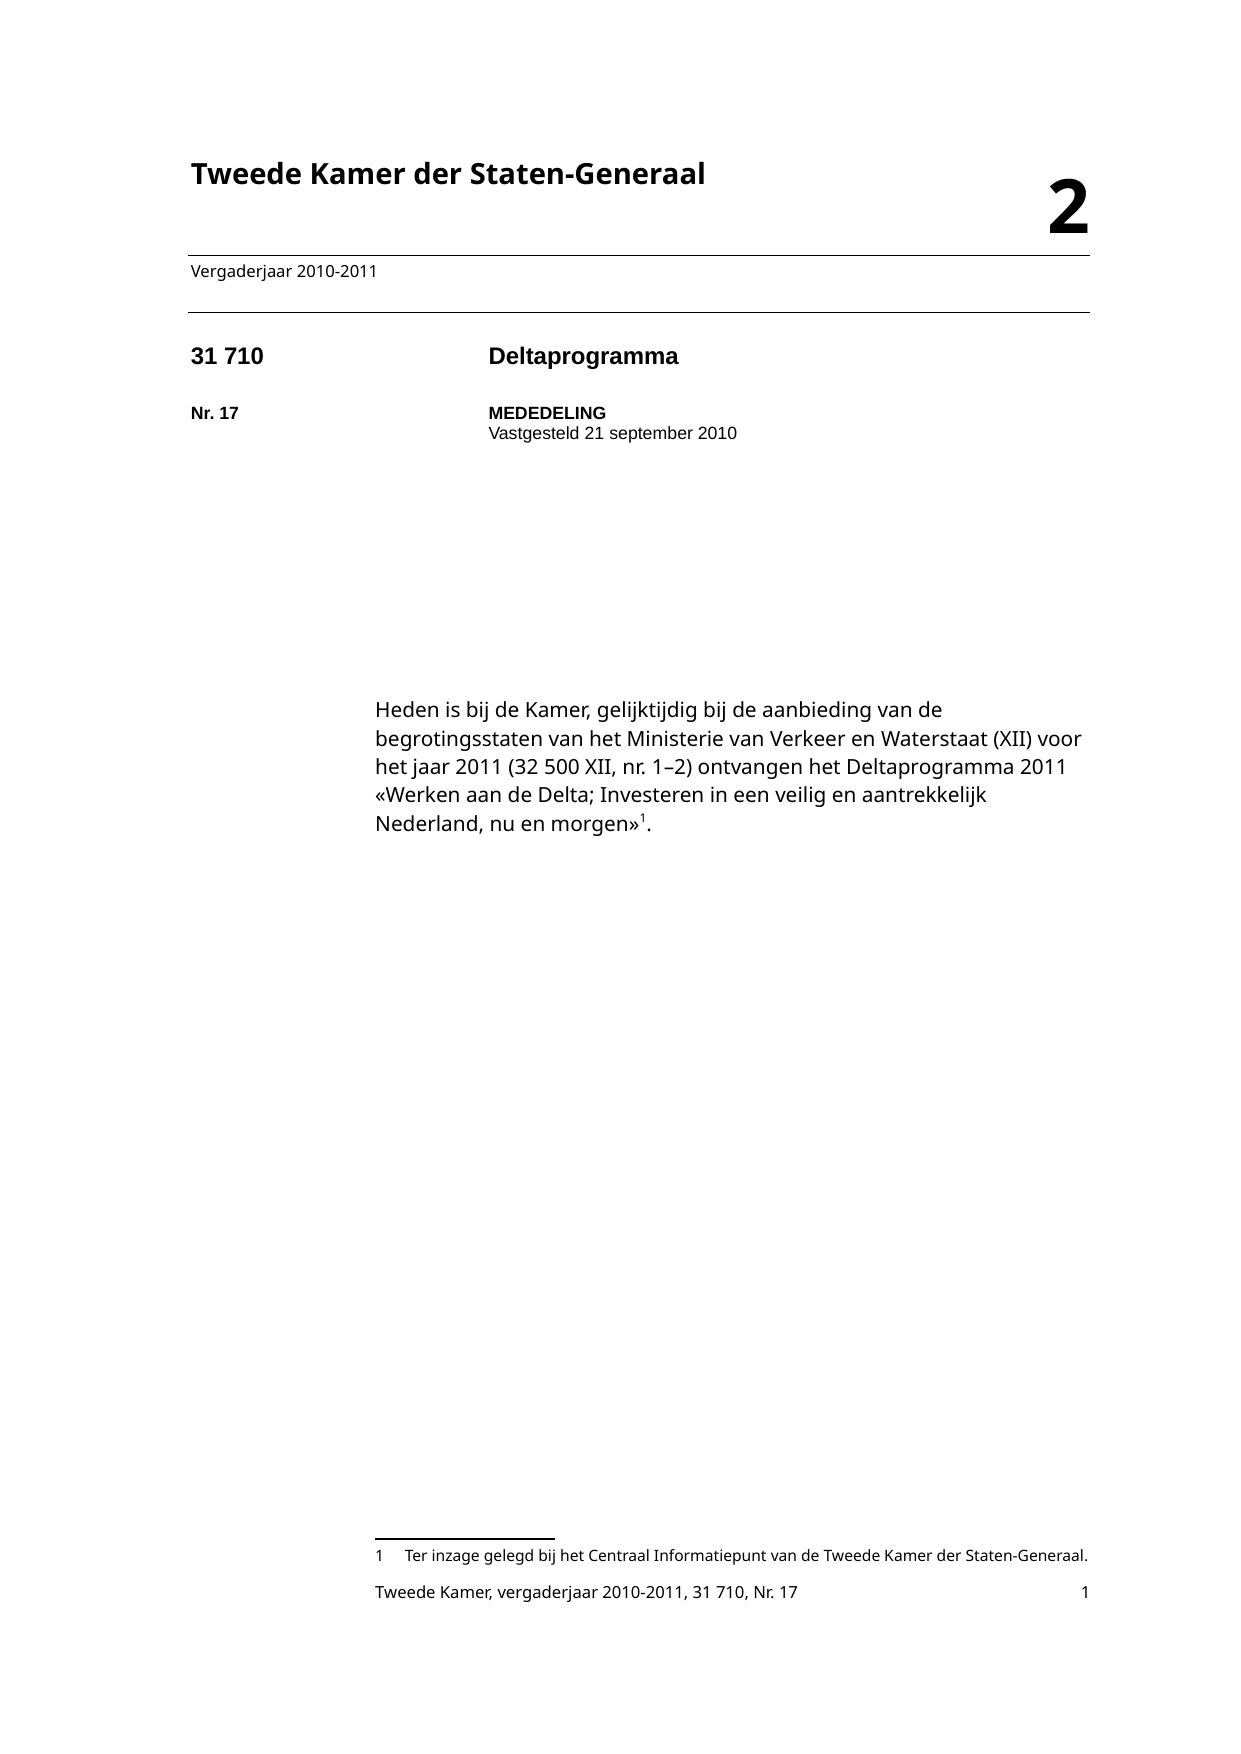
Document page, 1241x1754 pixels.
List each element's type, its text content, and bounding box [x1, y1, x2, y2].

text Ter inzage gelegd bij het Centraal Informatiepunt van de Tweede Kamer der Staten-Generaal. [375, 1509, 1090, 1566]
table_cell [188, 313, 485, 339]
table_header 2 [910, 150, 1090, 255]
table_cell Deltaprogramma [485, 339, 1090, 399]
table_header Tweede Kamer der Staten-Generaal [188, 150, 909, 255]
table_cell Vergaderjaar 2010-2011 [188, 256, 485, 312]
table_cell 31 710 [188, 339, 485, 399]
text Heden is bij de Kamer, gelijktijdig bij de aanbieding van de begrotingsstaten van het Ministerie van Verkeer en Waterstaat (XII) voor het jaar 2011 (32 500 XII, nr. 1–2) ontvangen het Deltaprogramma 2011 «Werken aan de Delta; Investeren in een veilig en aantrekkelijk Nederland, nu en morgen». [375, 695, 1090, 837]
table_cell MEDEDELING Vastgesteld 21 september 2010 [485, 399, 1090, 518]
table_cell [485, 313, 1090, 339]
table_cell [485, 256, 1090, 312]
table_cell Nr. 17 [188, 399, 485, 518]
